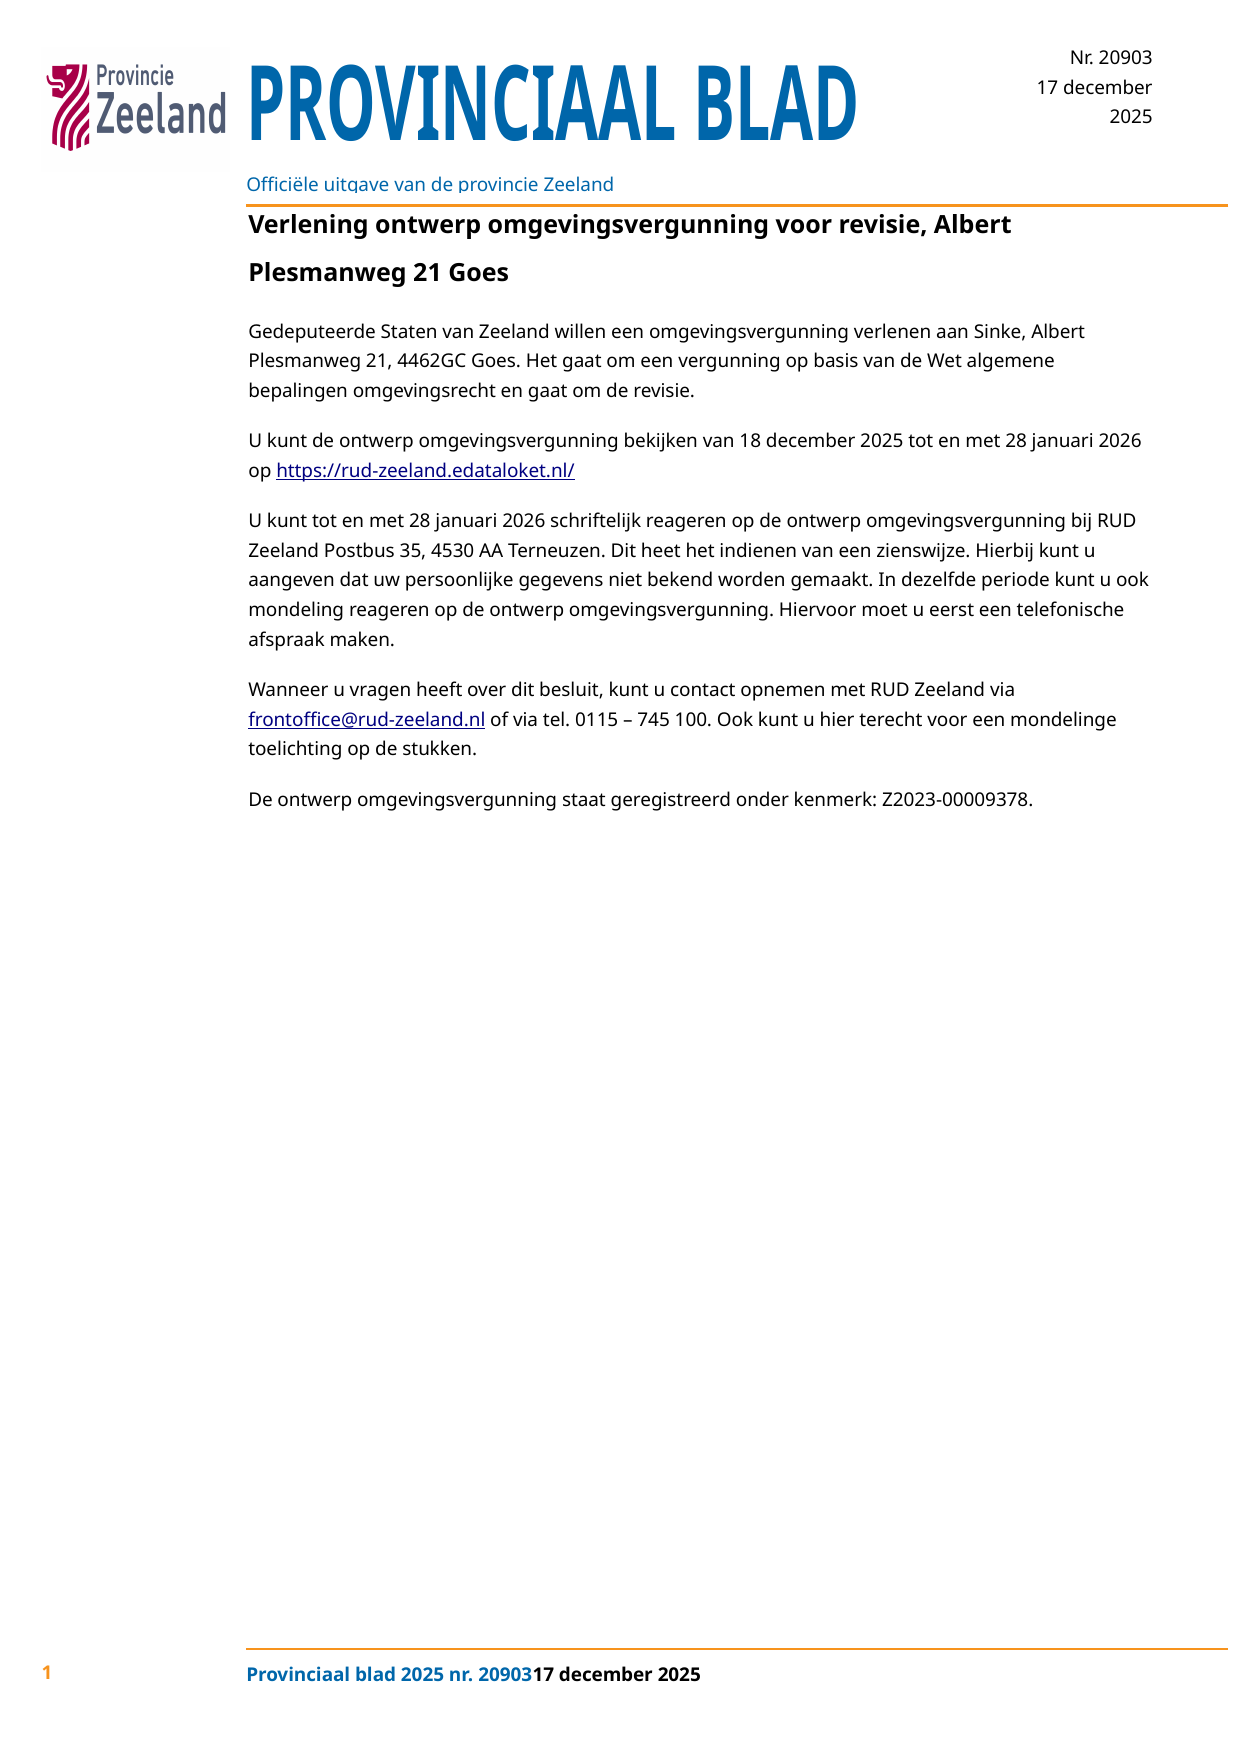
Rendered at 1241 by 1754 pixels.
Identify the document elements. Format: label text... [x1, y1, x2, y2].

text U kunt de ontwerp omgevingsvergunning bekijken van 18 december 2025 tot en met 28 januari 2026 op https://rud-zeeland.edataloket.nl/ [248, 427, 1152, 483]
text De ontwerp omgevingsvergunning staat geregistreerd onder kenmerk: Z2023-00009378. [248, 786, 1152, 812]
text Verlening ontwerp omgevingsvergunning voor revisie, Albert Plesmanweg 21 Goes [248, 207, 1152, 288]
text Gedeputeerde Staten van Zeeland willen een omgevingsvergunning verlenen aan Sinke, Albert Plesmanweg 21, 4462GC Goes. Het gaat om een vergunning op basis van de Wet algemene bepalingen omgevingsrecht en gaat om de revisie. [248, 318, 1152, 403]
text U kunt tot en met 28 januari 2026 schriftelijk reageren op de ontwerp omgevingsvergunning bij RUD Zeeland Postbus 35, 4530 AA Terneuzen. Dit heet het indienen van een zienswijze. Hierbij kunt u aangeven dat uw persoonlijke gegevens niet bekend worden gemaakt. In dezelfde periode kunt u ook mondeling reageren op de ontwerp omgevingsvergunning. Hiervoor moet u eerst een telefonische afspraak maken. [248, 507, 1152, 652]
picture [41, 47, 231, 172]
text Wanneer u vragen heeft over dit besluit, kunt u contact opnemen met RUD Zeeland via frontoffice@rud-zeeland.nl of via tel. 0115 – 745 100. Ook kunt u hier terecht voor een mondelinge toelichting op de stukken. [248, 676, 1152, 761]
